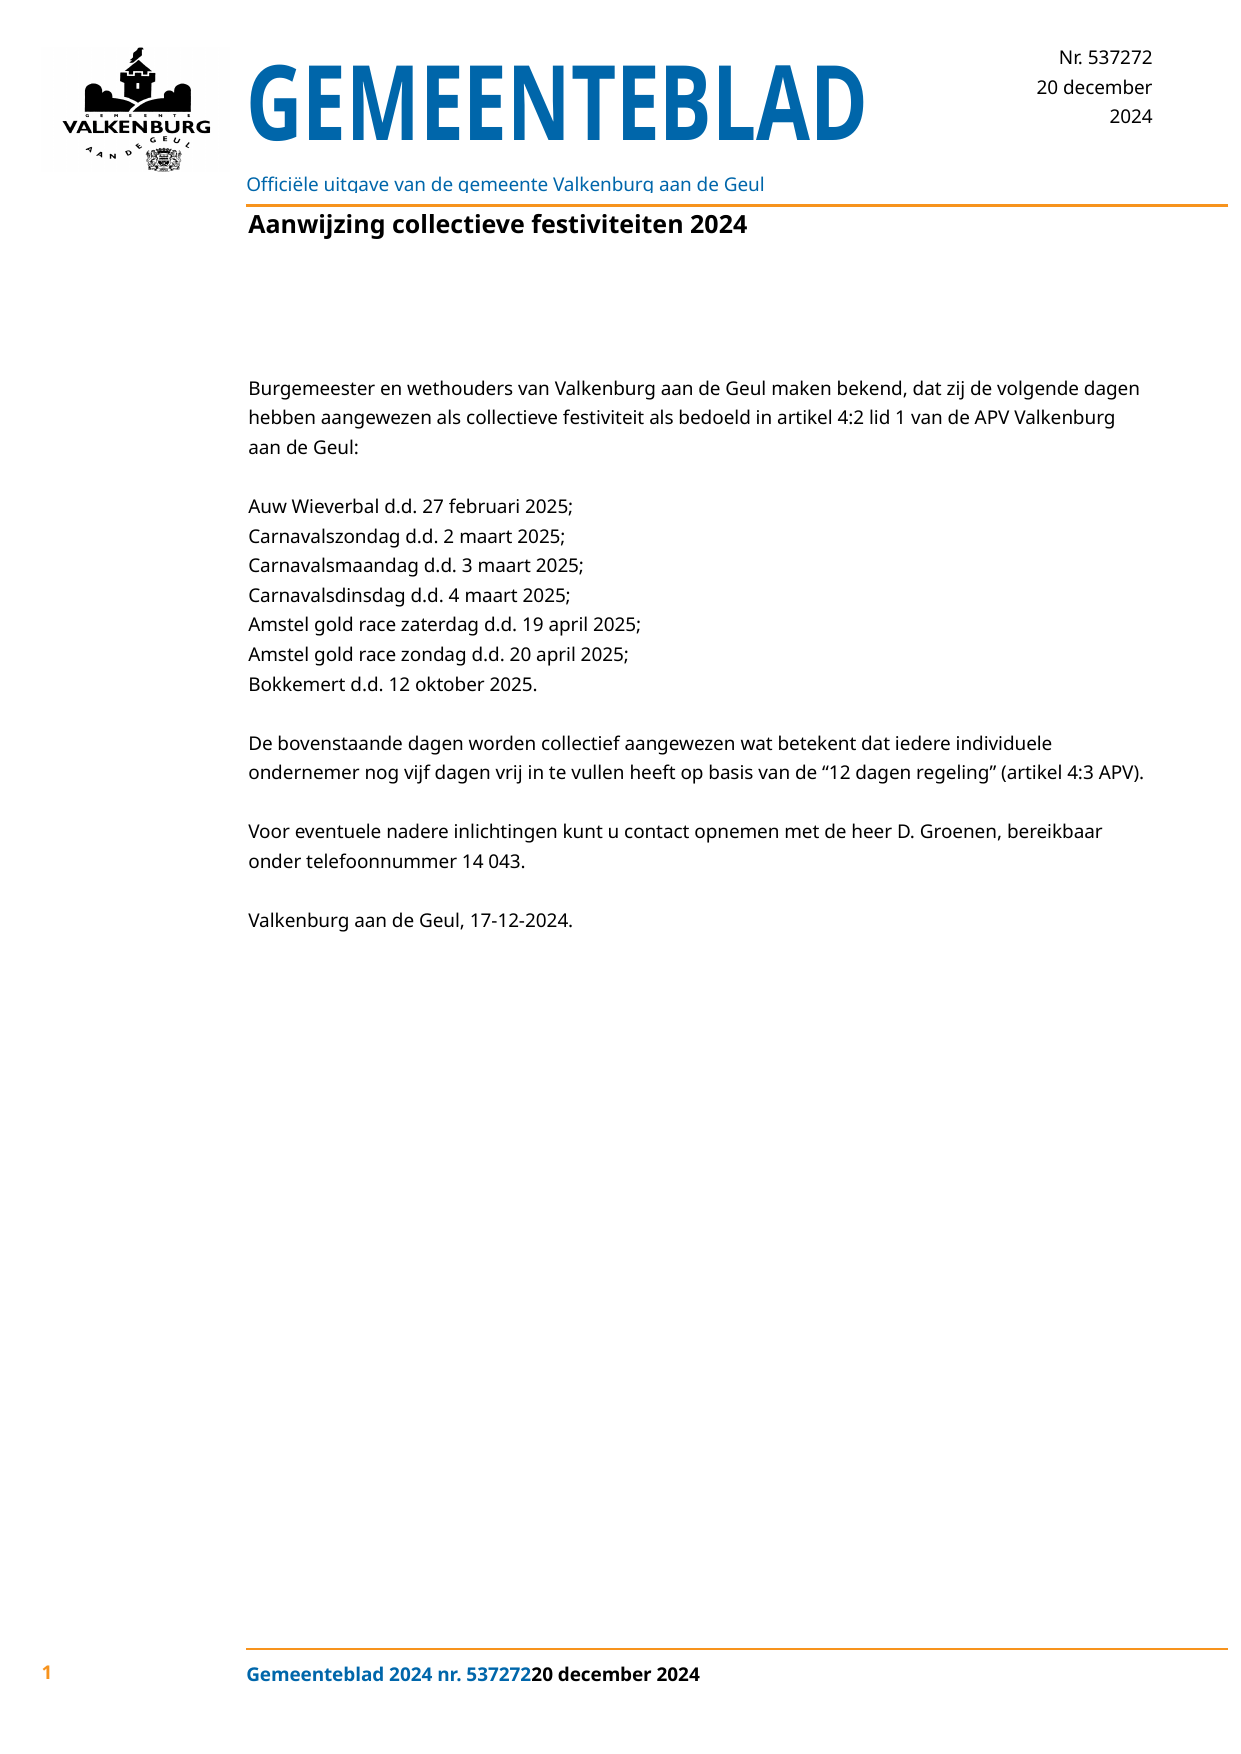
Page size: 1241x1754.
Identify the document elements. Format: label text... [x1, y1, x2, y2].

text De bovenstaande dagen worden collectief aangewezen wat betekent dat iedere individuele ondernemer nog vijf dagen vrij in te vullen heeft op basis van de “12 dagen regeling” (artikel 4:3 APV). [248, 730, 1152, 785]
text Bokkemert d.d. 12 oktober 2025. [248, 671, 1152, 696]
text Auw Wieverbal d.d. 27 februari 2025; [248, 493, 1152, 519]
text Amstel gold race zaterdag d.d. 19 april 2025; [248, 612, 1152, 637]
text Burgemeester en wethouders van Valkenburg aan de Geul maken bekend, dat zij de volgende dagen hebben aangewezen als collectieve festiviteit als bedoeld in artikel 4:2 lid 1 van de APV Valkenburg aan de Geul: [248, 375, 1152, 460]
picture [41, 47, 231, 172]
text Carnavalszondag d.d. 2 maart 2025; [248, 523, 1152, 548]
text Carnavalsdinsdag d.d. 4 maart 2025; [248, 582, 1152, 608]
text Aanwijzing collectieve festiviteiten 2024 [248, 207, 1152, 241]
text Voor eventuele nadere inlichtingen kunt u contact opnemen met de heer D. Groenen, bereikbaar onder telefoonnummer 14 043. [248, 819, 1152, 874]
text Carnavalsmaandag d.d. 3 maart 2025; [248, 552, 1152, 578]
text Amstel gold race zondag d.d. 20 april 2025; [248, 641, 1152, 667]
text Valkenburg aan de Geul, 17-12-2024. [248, 907, 1152, 933]
